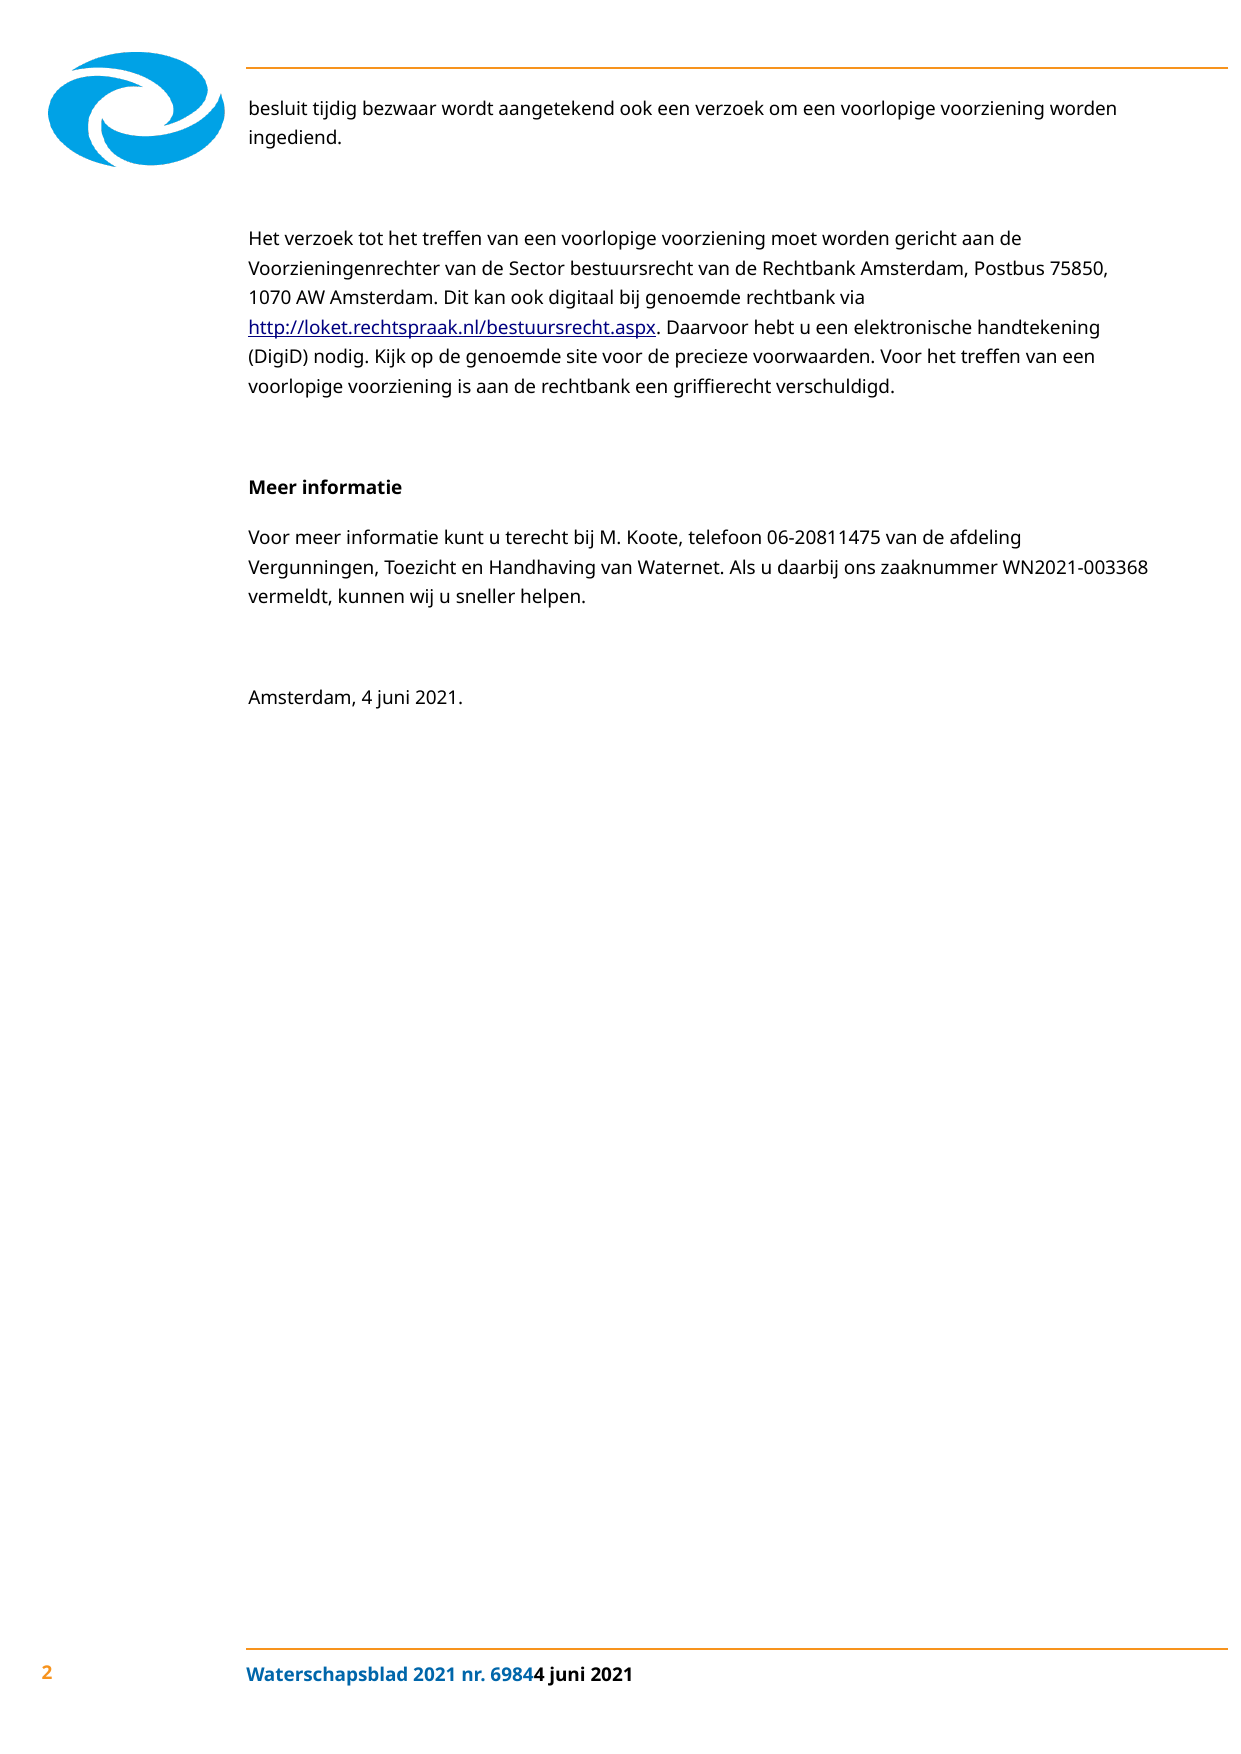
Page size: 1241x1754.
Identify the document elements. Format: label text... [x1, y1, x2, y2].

text Het verzoek tot het treffen van een voorlopige voorziening moet worden gericht aan de Voorzieningenrechter van de Sector bestuursrecht van de Rechtbank Amsterdam, Postbus 75850, 1070 AW Amsterdam. Dit kan ook digitaal bij genoemde rechtbank via http://loket.rechtspraak.nl/bestuursrecht.aspx. Daarvoor hebt u een elektronische handtekening (DigiD) nodig. Kijk op de genoemde site voor de precieze voorwaarden. Voor het treffen van een voorlopige voorziening is aan de rechtbank een griffierecht verschuldigd. [248, 225, 1152, 399]
text Meer informatie [248, 474, 1152, 500]
text Voor meer informatie kunt u terecht bij M. Koote, telefoon 06-20811475 van de afdeling Vergunningen, Toezicht en Handhaving van Waternet. Als u daarbij ons zaaknummer WN2021-003368 vermeldt, kunnen wij u sneller helpen. [248, 524, 1152, 609]
text Amsterdam, 4 juni 2021. [248, 684, 1152, 710]
picture [41, 47, 231, 172]
text besluit tijdig bezwaar wordt aangetekend ook een verzoek om een voorlopige voorziening worden ingediend. [248, 95, 1152, 150]
